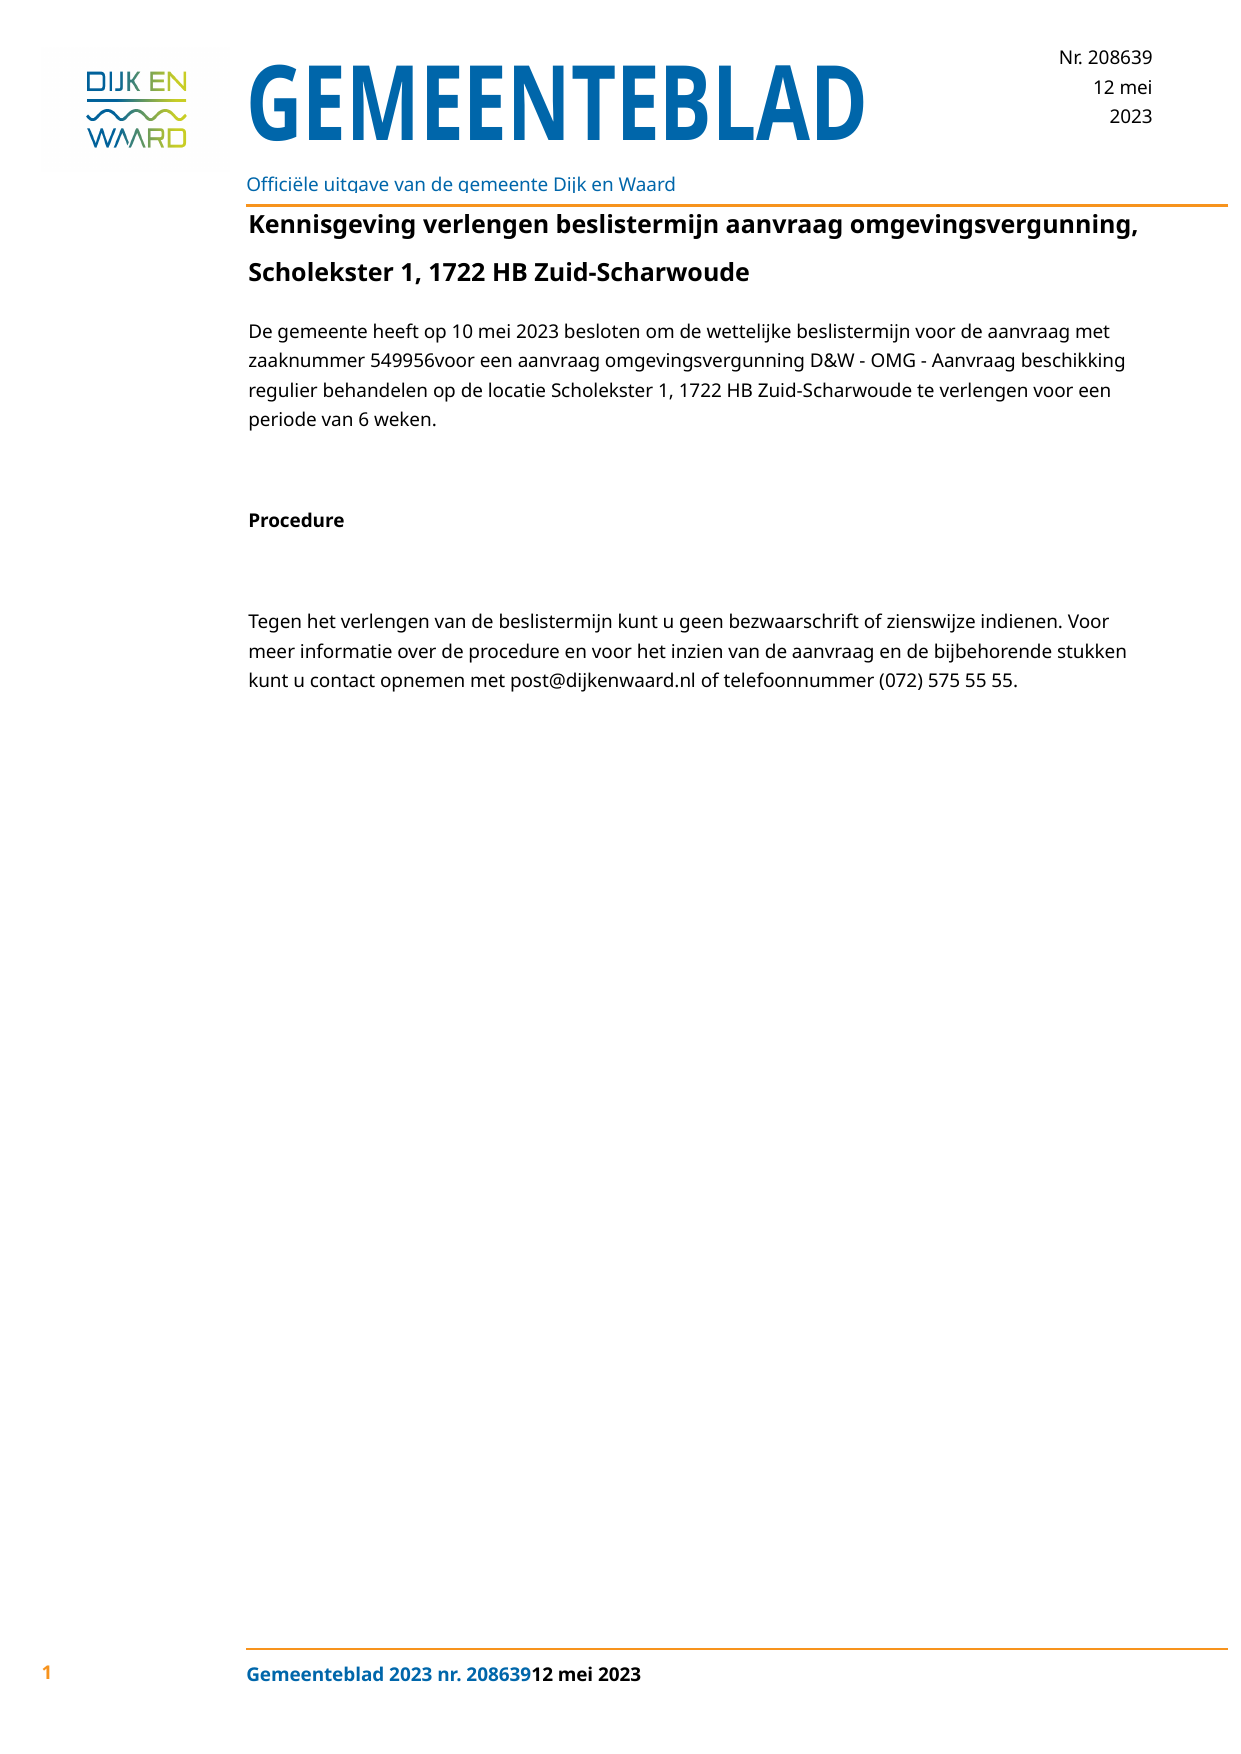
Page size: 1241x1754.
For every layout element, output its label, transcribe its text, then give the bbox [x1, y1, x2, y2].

text Tegen het verlengen van de beslistermijn kunt u geen bezwaarschrift of zienswijze indienen. Voor meer informatie over de procedure en voor het inzien van de aanvraag en de bijbehorende stukken kunt u contact opnemen met post@dijkenwaard.nl of telefoonnummer (072) 575 55 55. [248, 608, 1152, 693]
text De gemeente heeft op 10 mei 2023 besloten om de wettelijke beslistermijn voor de aanvraag met zaaknummer 549956voor een aanvraag omgevingsvergunning D&W - OMG - Aanvraag beschikking regulier behandelen op de locatie Scholekster 1, 1722 HB Zuid-Scharwoude te verlengen voor een periode van 6 weken. [248, 318, 1152, 432]
picture [41, 47, 231, 172]
text Procedure [248, 507, 1152, 533]
text Kennisgeving verlengen beslistermijn aanvraag omgevingsvergunning, Scholekster 1, 1722 HB Zuid-Scharwoude [248, 207, 1152, 288]
